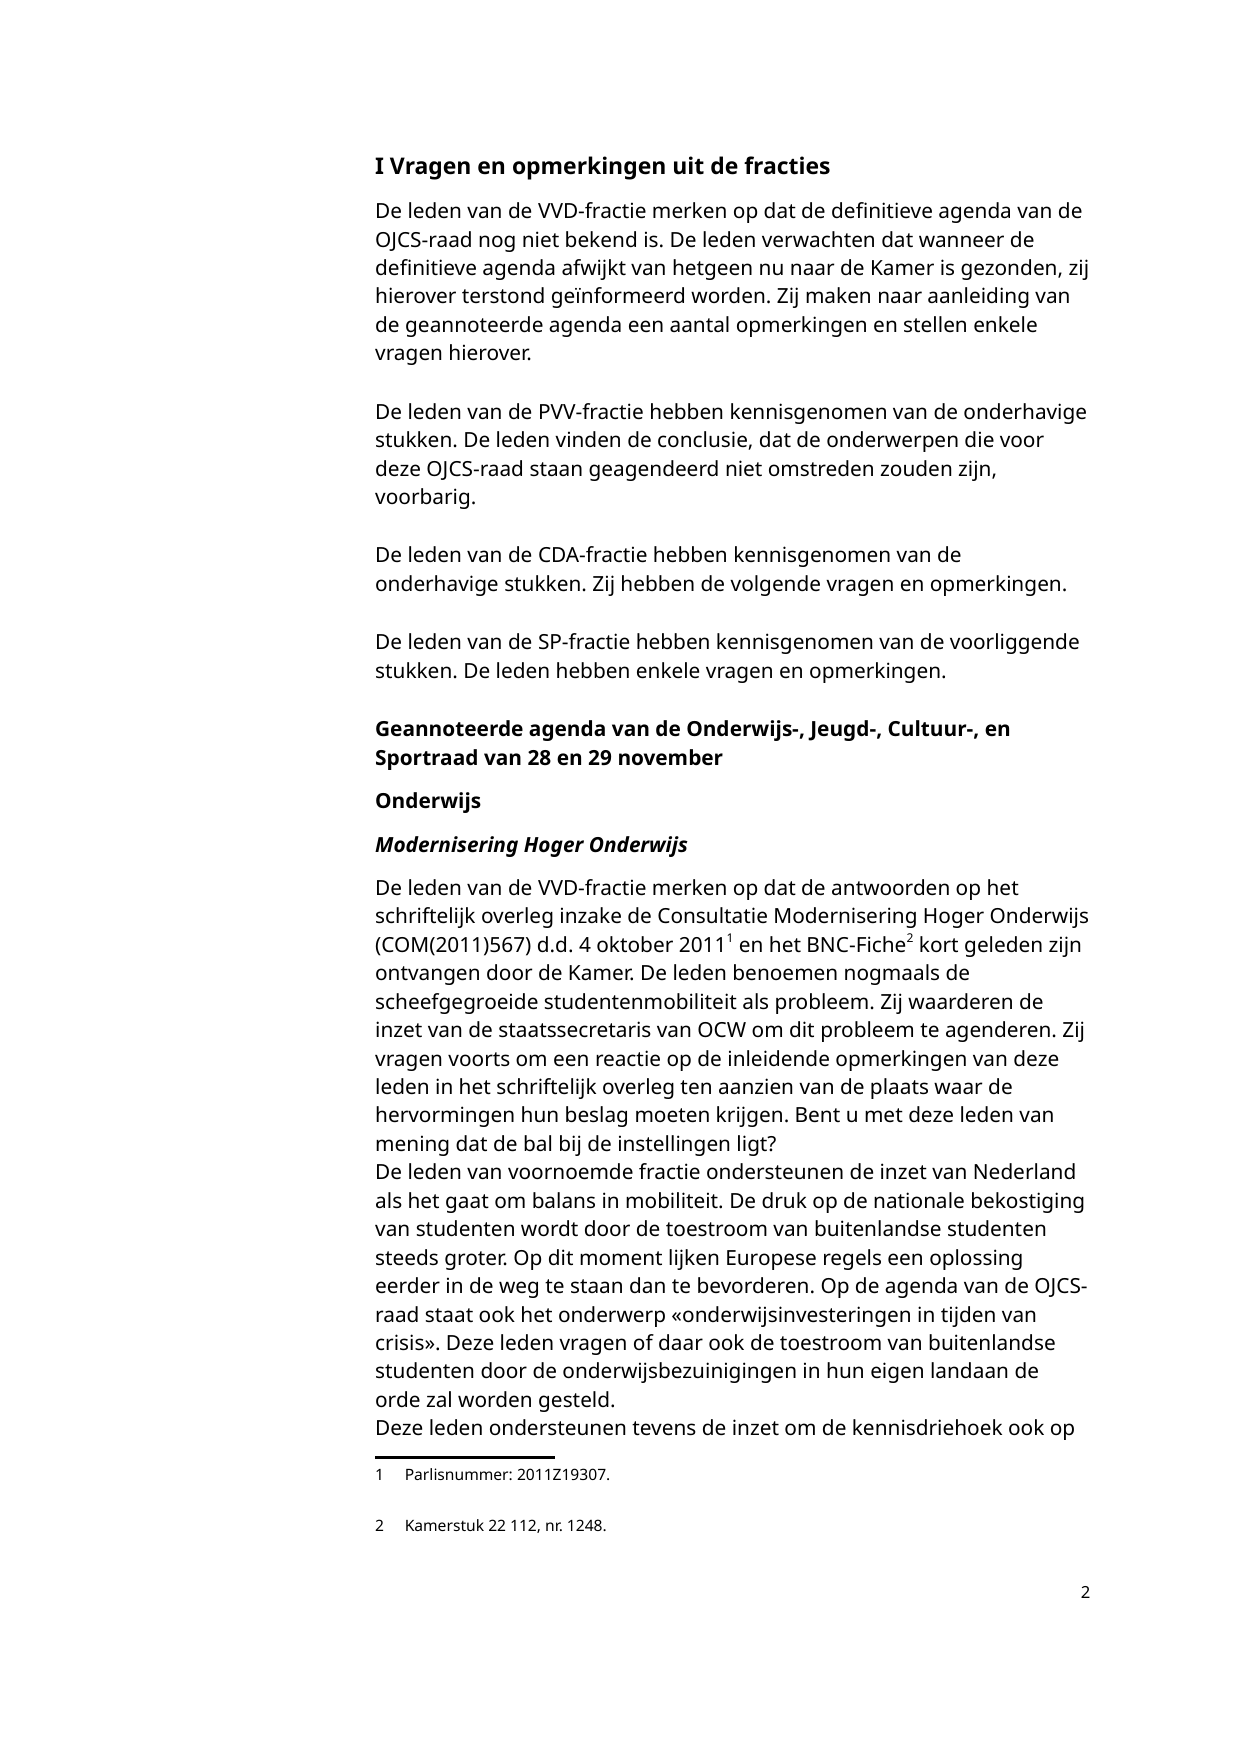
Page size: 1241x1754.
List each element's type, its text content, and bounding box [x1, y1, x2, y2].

text Modernisering Hoger Onderwijs [375, 830, 1090, 858]
text De leden van de PVV-fractie hebben kennisgenomen van de onderhavige stukken. De leden vinden de conclusie, dat de onderwerpen die voor deze OJCS-raad staan geagendeerd niet omstreden zouden zijn, voorbarig. [375, 397, 1090, 511]
text Geannoteerde agenda van de Onderwijs-, Jeugd-, Cultuur-, en Sportraad van 28 en 29 november [375, 714, 1090, 771]
text De leden van voornoemde fractie ondersteunen de inzet van Nederland als het gaat om balans in mobiliteit. De druk op de nationale bekostiging van studenten wordt door de toestroom van buitenlandse studenten steeds groter. Op dit moment lijken Europese regels een oplossing eerder in de weg te staan dan te bevorderen. Op de agenda van de OJCS-raad staat ook het onderwerp «onderwijsinvesteringen in tijden van crisis». Deze leden vragen of daar ook de toestroom van buitenlandse studenten door de onderwijsbezuinigingen in hun eigen landaan de orde zal worden gesteld. [375, 1157, 1090, 1413]
text Kamerstuk 22 112, nr. 1248. [375, 1508, 1090, 1536]
text De leden van de VVD-fractie merken op dat de antwoorden op het schriftelijk overleg inzake de Consultatie Modernisering Hoger Onderwijs (COM(2011)567) d.d. 4 oktober 2011 en het BNC-Fiche kort geleden zijn ontvangen door de Kamer. De leden benoemen nogmaals de scheefgegroeide studentenmobiliteit als probleem. Zij waarderen de inzet van de staatssecretaris van OCW om dit probleem te agenderen. Zij vragen voorts om een reactie op de inleidende opmerkingen van deze leden in het schriftelijk overleg ten aanzien van de plaats waar de hervormingen hun beslag moeten krijgen. Bent u met deze leden van mening dat de bal bij de instellingen ligt? [375, 873, 1090, 1157]
text De leden van de VVD-fractie merken op dat de definitieve agenda van de OJCS-raad nog niet bekend is. De leden verwachten dat wanneer de definitieve agenda afwijkt van hetgeen nu naar de Kamer is gezonden, zij hierover terstond geïnformeerd worden. Zij maken naar aanleiding van de geannoteerde agenda een aantal opmerkingen en stellen enkele vragen hierover. [375, 196, 1090, 367]
text De leden van de CDA-fractie hebben kennisgenomen van de onderhavige stukken. Zij hebben de volgende vragen en opmerkingen. [375, 541, 1090, 597]
text Onderwijs [375, 786, 1090, 815]
subtitle I Vragen en opmerkingen uit de fracties [375, 150, 1090, 181]
text Deze leden ondersteunen tevens de inzet om de kennisdriehoek ook op [375, 1413, 1090, 1442]
text Parlisnummer: 2011Z19307. [375, 1449, 1090, 1478]
text De leden van de SP-fractie hebben kennisgenomen van de voorliggende stukken. De leden hebben enkele vragen en opmerkingen. [375, 627, 1090, 684]
